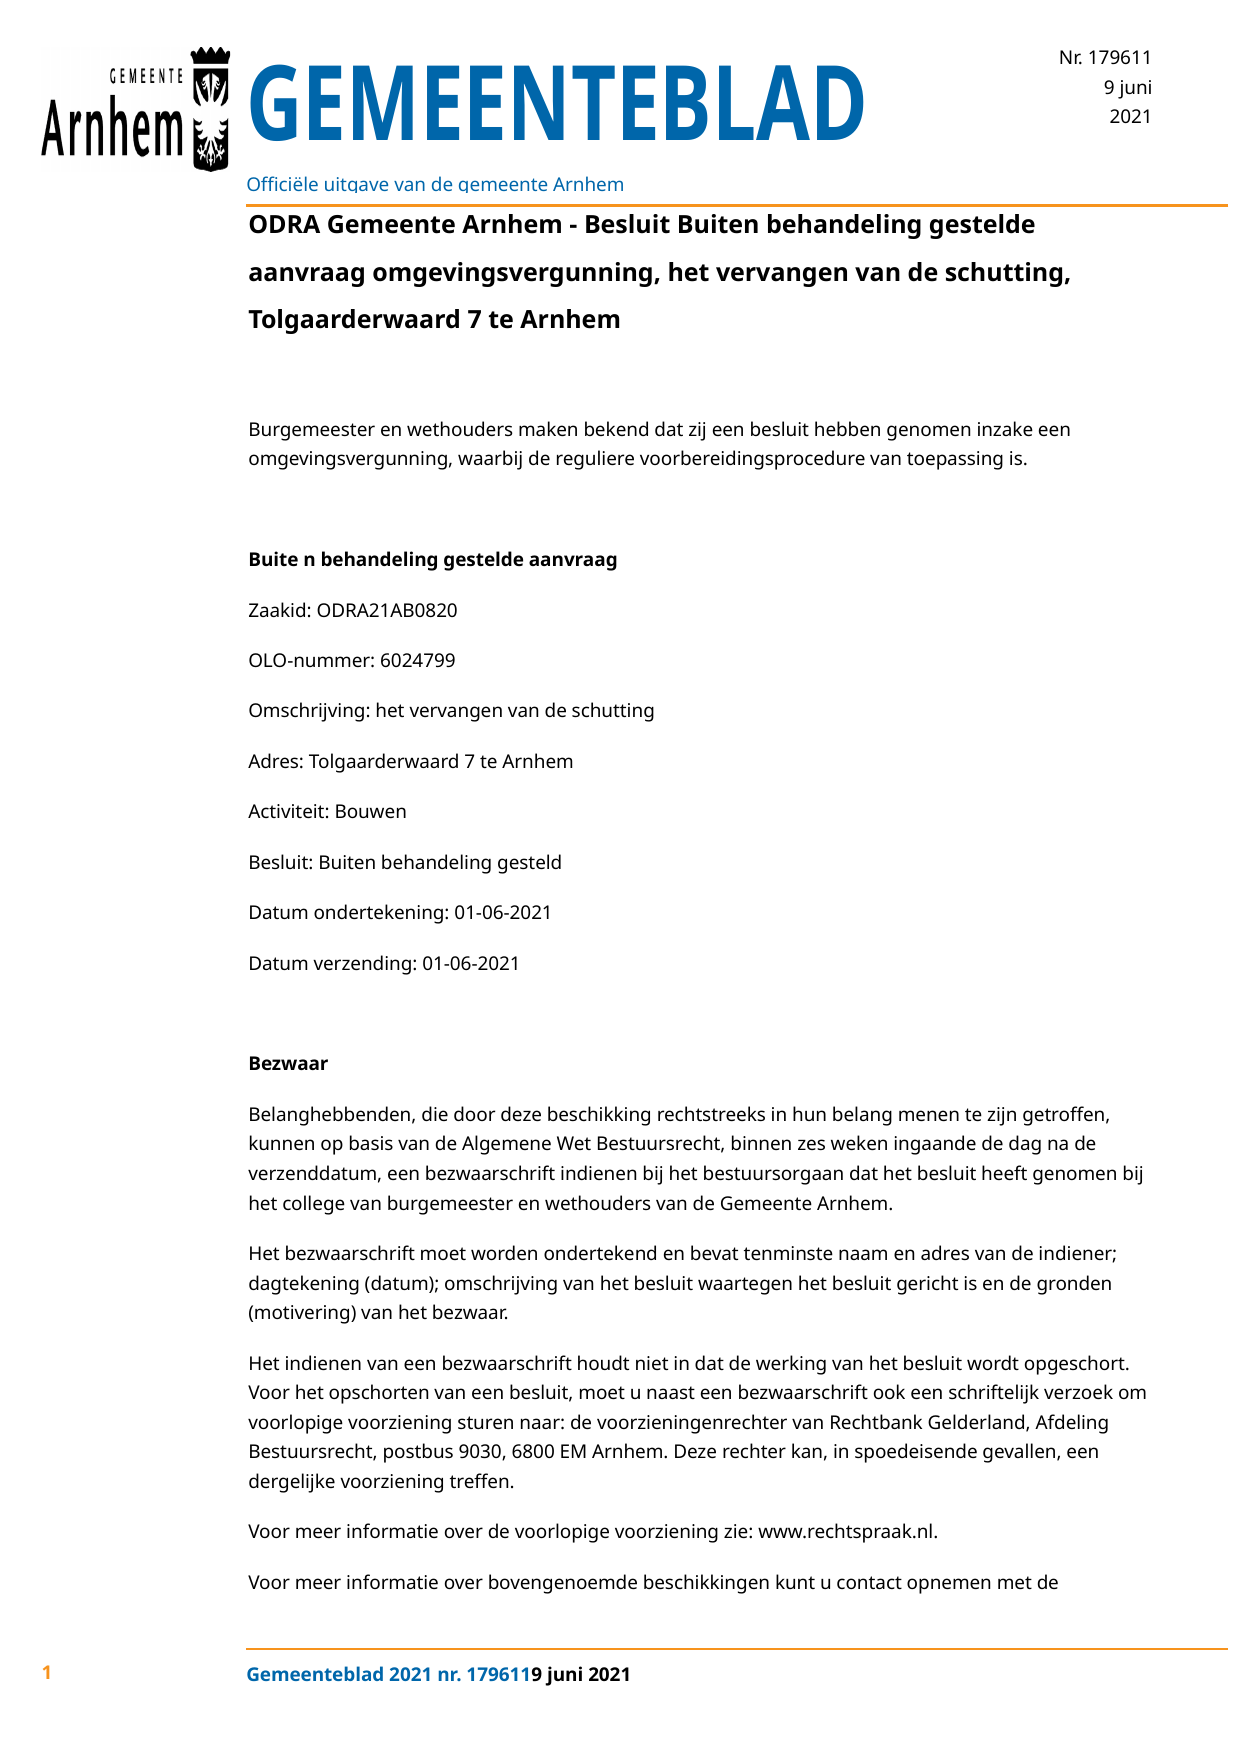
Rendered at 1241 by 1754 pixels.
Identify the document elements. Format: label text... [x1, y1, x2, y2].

text Het bezwaarschrift moet worden ondertekend en bevat tenminste naam en adres van de indiener; dagtekening (datum); omschrijving van het besluit waartegen het besluit gericht is en de gronden (motivering) van het bezwaar. [248, 1240, 1152, 1325]
text Zaakid: ODRA21AB0820 [248, 597, 1152, 622]
text Datum verzending: 01-06-2021 [248, 950, 1152, 975]
picture [41, 47, 231, 172]
text Activiteit: Bouwen [248, 798, 1152, 824]
text Buite n behandeling gestelde aanvraag [248, 546, 1152, 572]
text Belanghebbenden, die door deze beschikking rechtstreeks in hun belang menen te zijn getroffen, kunnen op basis van de Algemene Wet Bestuursrecht, binnen zes weken ingaande de dag na de verzenddatum, een bezwaarschrift indienen bij het bestuursorgaan dat het besluit heeft genomen bij het college van burgemeester en wethouders van de Gemeente Arnhem. [248, 1101, 1152, 1215]
text ODRA Gemeente Arnhem - Besluit Buiten behandeling gestelde aanvraag omgevingsvergunning, het vervangen van de schutting, Tolgaarderwaard 7 te Arnhem [248, 207, 1152, 336]
text Datum ondertekening: 01-06-2021 [248, 899, 1152, 925]
text Het indienen van een bezwaarschrift houdt niet in dat de werking van het besluit wordt opgeschort. Voor het opschorten van een besluit, moet u naast een bezwaarschrift ook een schriftelijk verzoek om voorlopige voorziening sturen naar: de voorzieningenrechter van Rechtbank Gelderland, Afdeling Bestuursrecht, postbus 9030, 6800 EM Arnhem. Deze rechter kan, in spoedeisende gevallen, een dergelijke voorziening treffen. [248, 1350, 1152, 1494]
text Adres: Tolgaarderwaard 7 te Arnhem [248, 748, 1152, 774]
text OLO-nummer: 6024799 [248, 647, 1152, 673]
text Bezwaar [248, 1051, 1152, 1076]
text Besluit: Buiten behandeling gesteld [248, 849, 1152, 874]
text Voor meer informatie over de voorlopige voorziening zie: www.rechtspraak.nl. [248, 1518, 1152, 1544]
text Omschrijving: het vervangen van de schutting [248, 698, 1152, 723]
text Burgemeester en wethouders maken bekend dat zij een besluit hebben genomen inzake een omgevingsvergunning, waarbij de reguliere voorbereidingsprocedure van toepassing is. [248, 416, 1152, 471]
text Voor meer informatie over bovengenoemde beschikkingen kunt u contact opnemen met de [248, 1569, 1152, 1594]
